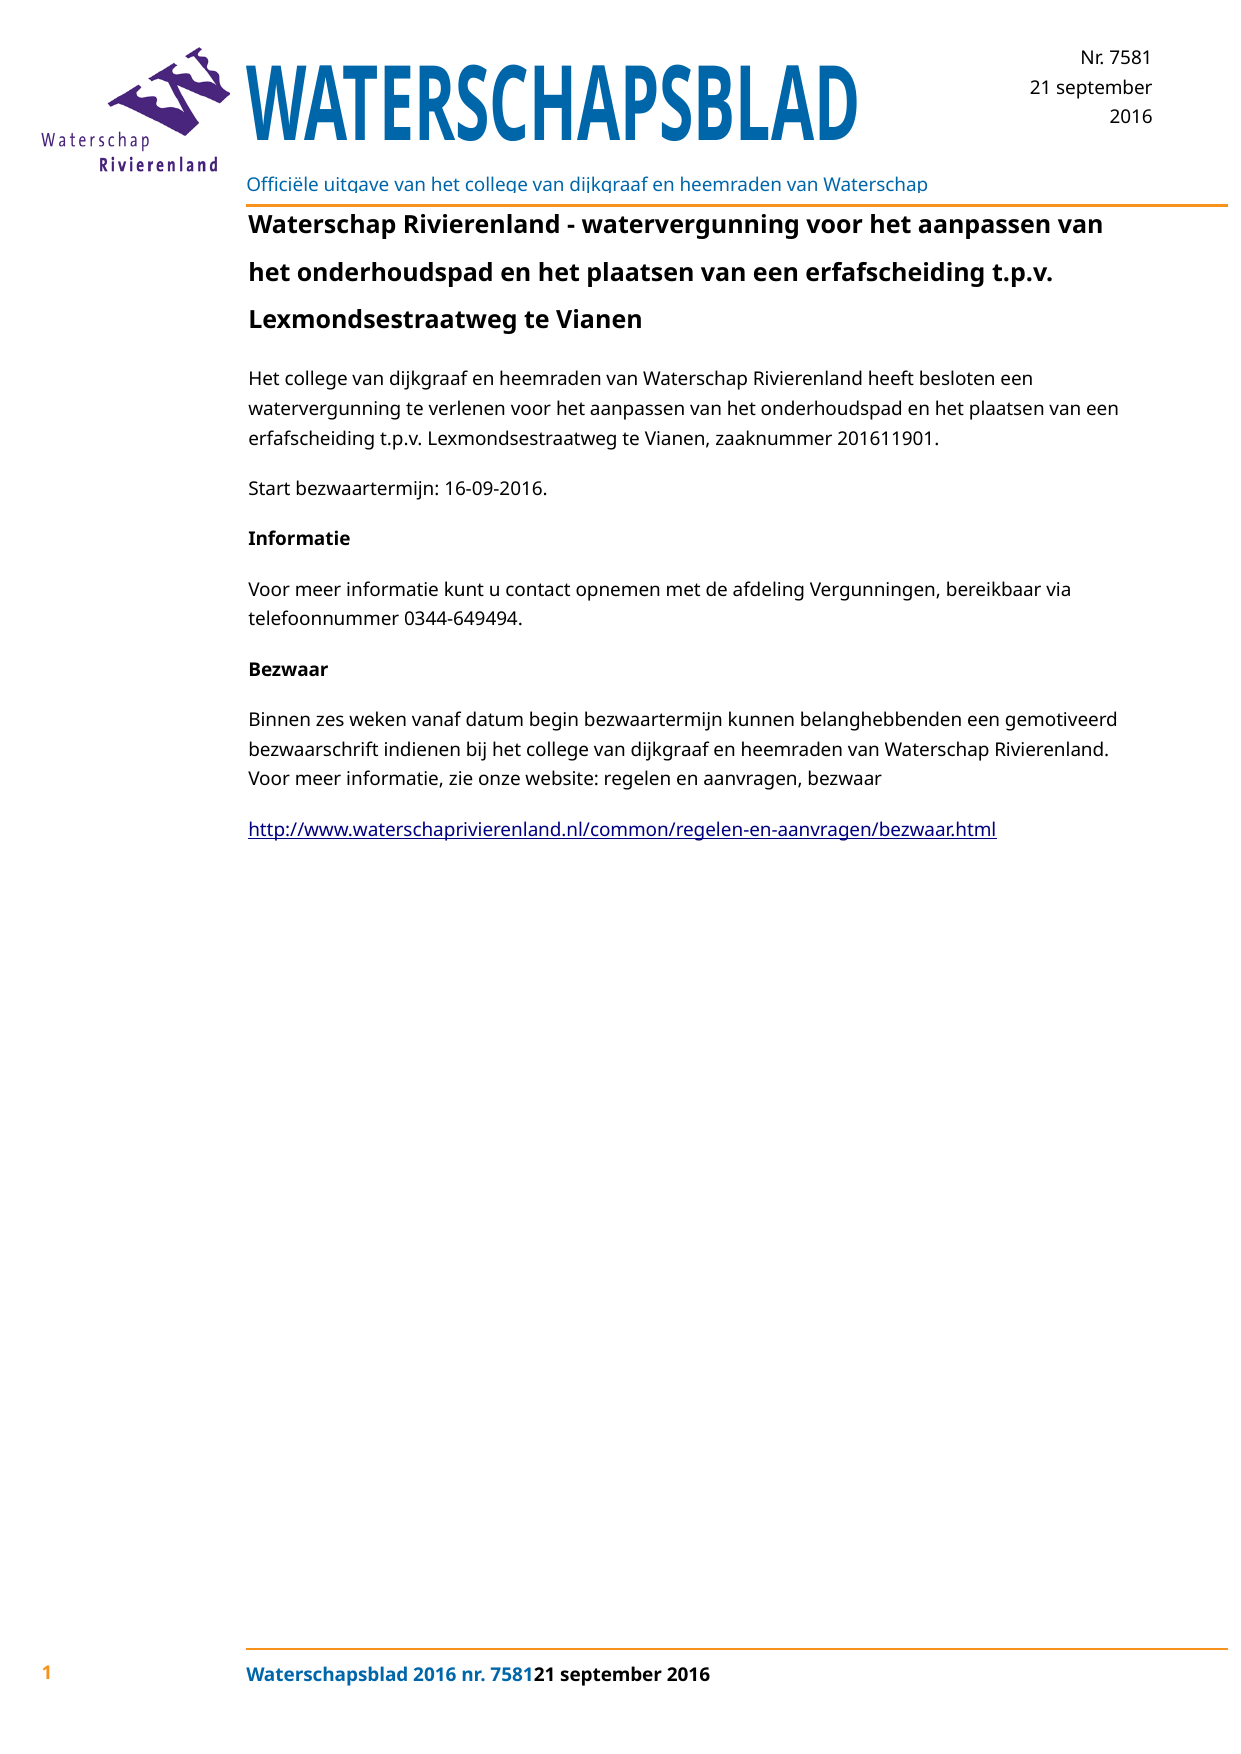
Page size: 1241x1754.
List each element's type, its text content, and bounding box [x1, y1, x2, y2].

text Het college van dijkgraaf en heemraden van Waterschap Rivierenland heeft besloten een watervergunning te verlenen voor het aanpassen van het onderhoudspad en het plaatsen van een erfafscheiding t.p.v. Lexmondsestraatweg te Vianen, zaaknummer 201611901. [248, 366, 1152, 450]
text Informatie [248, 526, 1152, 551]
text Waterschap Rivierenland - watervergunning voor het aanpassen van het onderhoudspad en het plaatsen van een erfafscheiding t.p.v. Lexmondsestraatweg te Vianen [248, 207, 1152, 336]
text Start bezwaartermijn: 16-09-2016. [248, 475, 1152, 501]
picture [41, 47, 231, 172]
text Bezwaar [248, 656, 1152, 682]
text Binnen zes weken vanaf datum begin bezwaartermijn kunnen belanghebbenden een gemotiveerd bezwaarschrift indienen bij het college van dijkgraaf en heemraden van Waterschap Rivierenland. Voor meer informatie, zie onze website: regelen en aanvragen, bezwaar [248, 706, 1152, 791]
text http://www.waterschaprivierenland.nl/common/regelen-en-aanvragen/bezwaar.html [248, 816, 1152, 842]
text Voor meer informatie kunt u contact opnemen met de afdeling Vergunningen, bereikbaar via telefoonnummer 0344-649494. [248, 576, 1152, 631]
